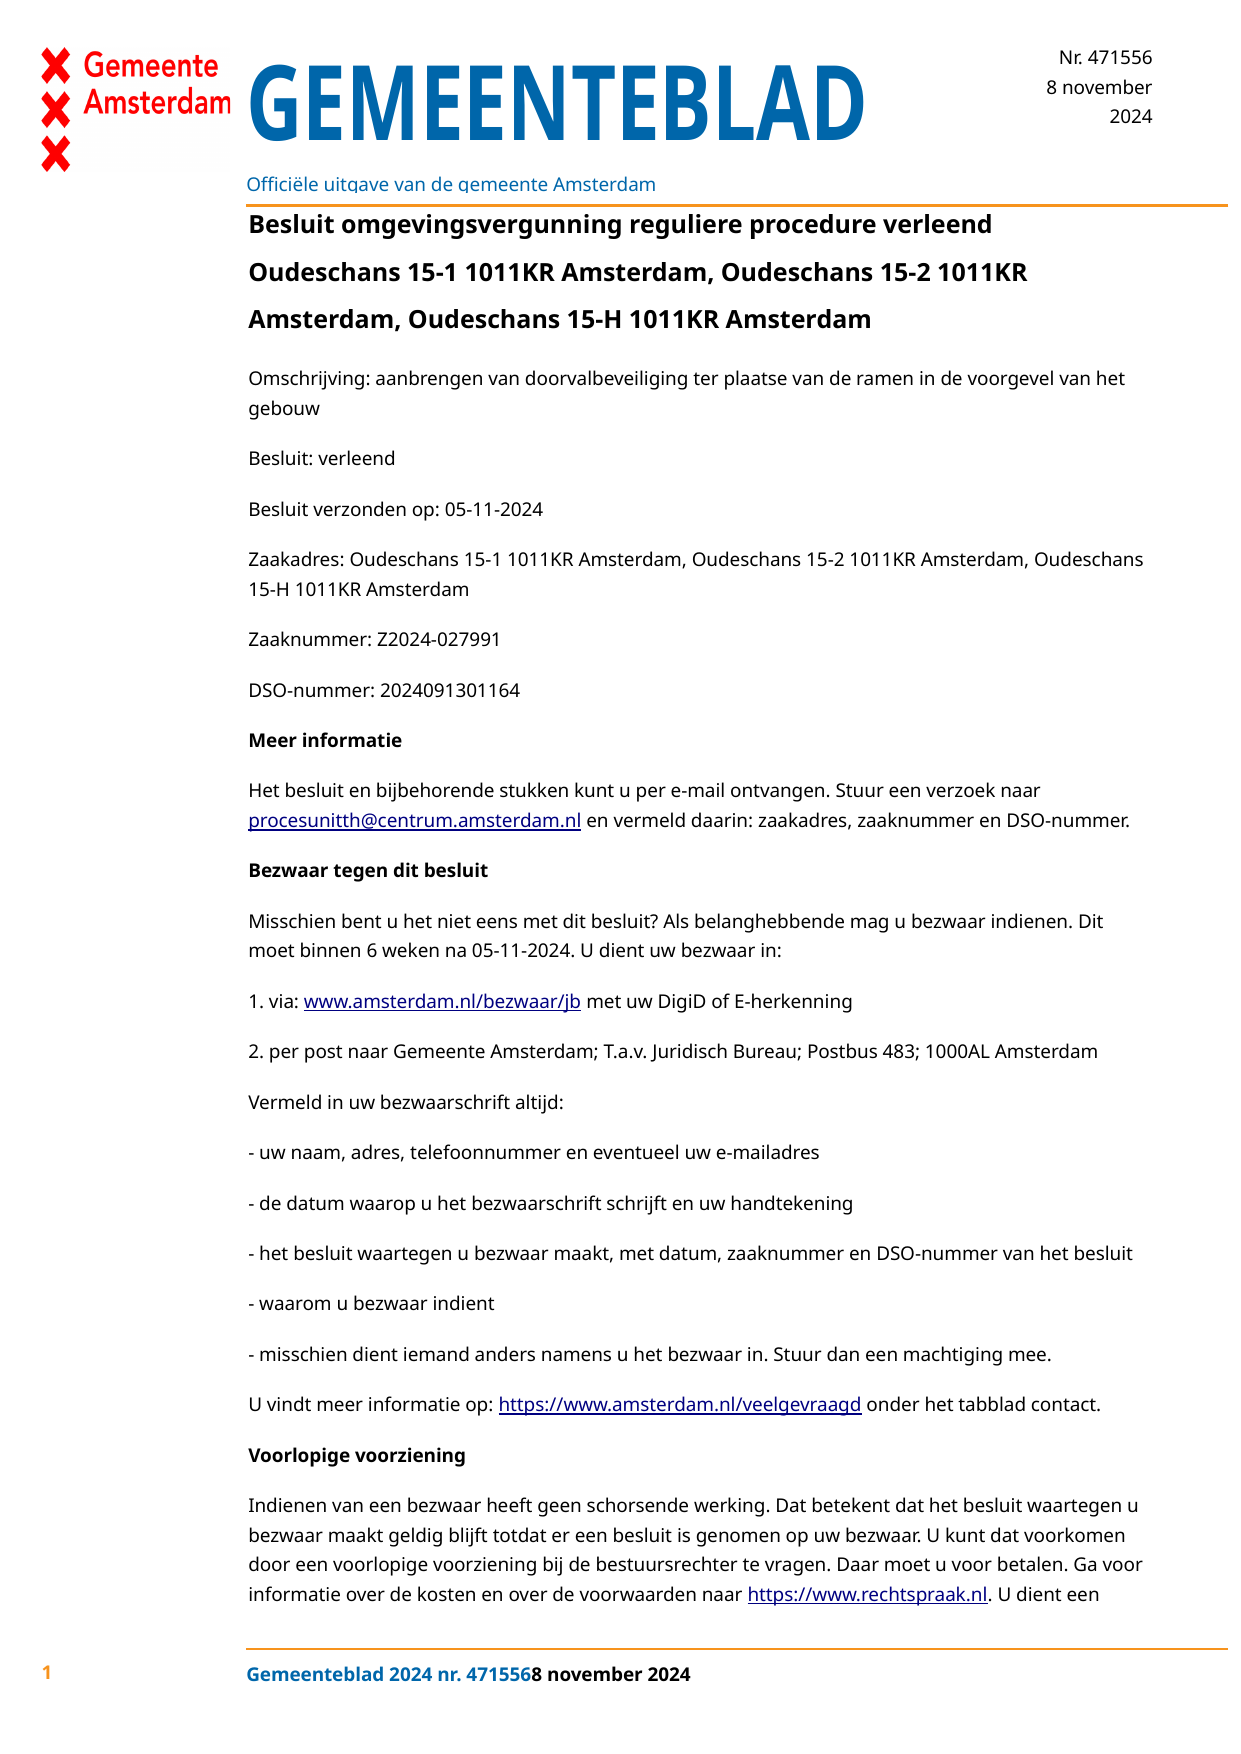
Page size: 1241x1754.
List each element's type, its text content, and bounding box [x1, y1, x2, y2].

text - uw naam, adres, telefoonnummer en eventueel uw e-mailadres [248, 1139, 1152, 1165]
text - de datum waarop u het bezwaarschrift schrijft en uw handtekening [248, 1190, 1152, 1215]
text Misschien bent u het niet eens met dit besluit? Als belanghebbende mag u bezwaar indienen. Dit moet binnen 6 weken na 05-11-2024. U dient uw bezwaar in: [248, 908, 1152, 963]
text Zaakadres: Oudeschans 15-1 1011KR Amsterdam, Oudeschans 15-2 1011KR Amsterdam, Oudeschans 15-H 1011KR Amsterdam [248, 546, 1152, 602]
text Indienen van een bezwaar heeft geen schorsende werking. Dat betekent dat het besluit waartegen u bezwaar maakt geldig blijft totdat er een besluit is genomen op uw bezwaar. U kunt dat voorkomen door een voorlopige voorziening bij de bestuursrechter te vragen. Daar moet u voor betalen. Ga voor informatie over de kosten en over de voorwaarden naar https://www.rechtspraak.nl. U dient een [248, 1492, 1152, 1607]
text Besluit omgevingsvergunning reguliere procedure verleend Oudeschans 15-1 1011KR Amsterdam, Oudeschans 15-2 1011KR Amsterdam, Oudeschans 15-H 1011KR Amsterdam [248, 207, 1152, 336]
text Zaaknummer: Z2024-027991 [248, 626, 1152, 652]
text Meer informatie [248, 727, 1152, 753]
text 1. via: www.amsterdam.nl/bezwaar/jb met uw DigiD of E-herkenning [248, 988, 1152, 1014]
text Besluit: verleend [248, 446, 1152, 471]
text Het besluit en bijbehorende stukken kunt u per e-mail ontvangen. Stuur een verzoek naar procesunitth@centrum.amsterdam.nl en vermeld daarin: zaakadres, zaaknummer en DSO-nummer. [248, 778, 1152, 833]
text U vindt meer informatie op: https://www.amsterdam.nl/veelgevraagd onder het tabblad contact. [248, 1391, 1152, 1417]
text Vermeld in uw bezwaarschrift altijd: [248, 1089, 1152, 1114]
text Omschrijving: aanbrengen van doorvalbeveiliging ter plaatse van de ramen in de voorgevel van het gebouw [248, 366, 1152, 421]
text Bezwaar tegen dit besluit [248, 858, 1152, 883]
picture [41, 47, 231, 172]
text DSO-nummer: 2024091301164 [248, 677, 1152, 702]
text - misschien dient iemand anders namens u het bezwaar in. Stuur dan een machtiging mee. [248, 1341, 1152, 1367]
text - waarom u bezwaar indient [248, 1291, 1152, 1316]
text Besluit verzonden op: 05-11-2024 [248, 496, 1152, 522]
text Voorlopige voorziening [248, 1442, 1152, 1467]
text 2. per post naar Gemeente Amsterdam; T.a.v. Juridisch Bureau; Postbus 483; 1000AL Amsterdam [248, 1038, 1152, 1064]
text - het besluit waartegen u bezwaar maakt, met datum, zaaknummer en DSO-nummer van het besluit [248, 1240, 1152, 1266]
